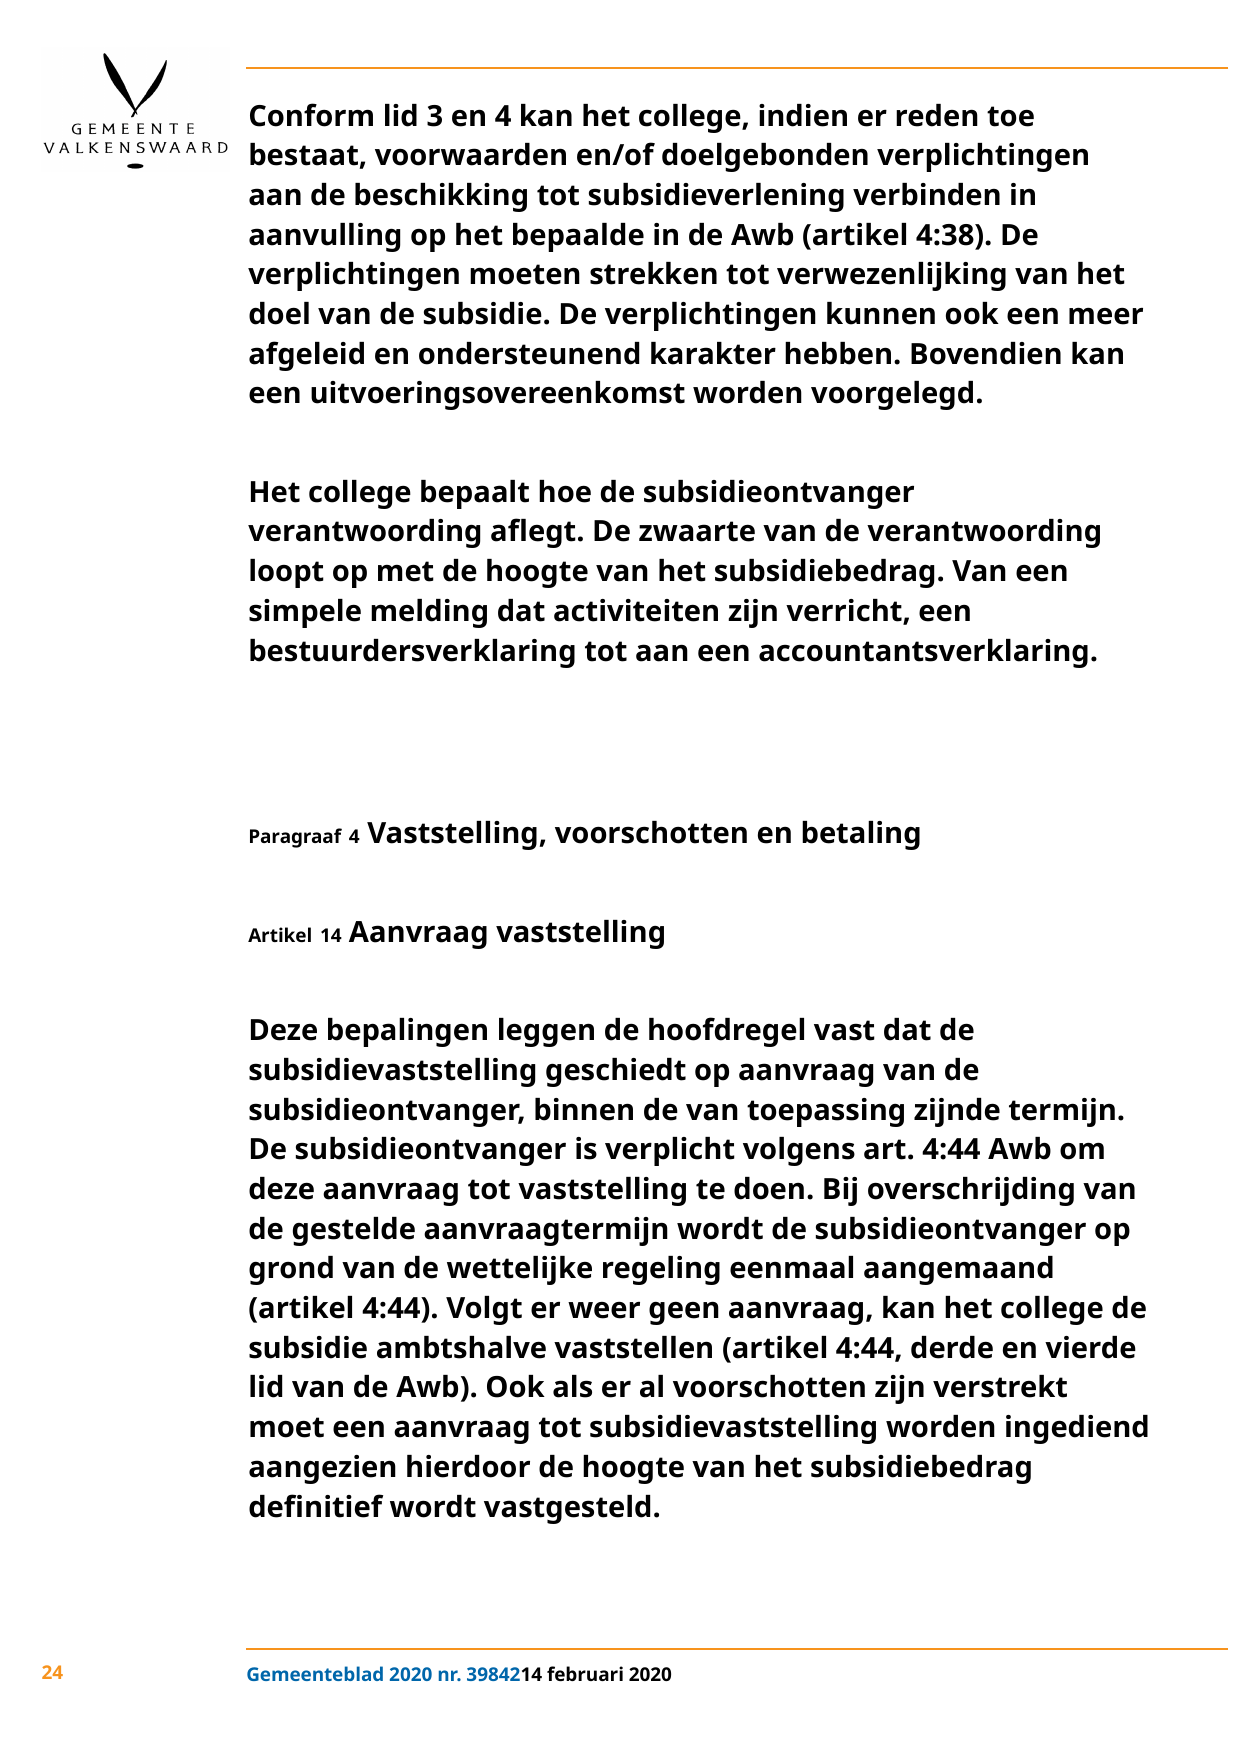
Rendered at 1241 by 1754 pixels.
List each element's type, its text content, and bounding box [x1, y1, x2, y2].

text Conform lid 3 en 4 kan het college, indien er reden toe bestaat, voorwaarden en/of doelgebonden verplichtingen aan de beschikking tot subsidieverlening verbinden in aanvulling op het bepaalde in de Awb (artikel 4:38). De verplichtingen moeten strekken tot verwezenlijking van het doel van de subsidie. De verplichtingen kunnen ook een meer afgeleid en ondersteunend karakter hebben. Bovendien kan een uitvoeringsovereenkomst worden voorgelegd. [248, 95, 1152, 412]
text Deze bepalingen leggen de hoofdregel vast dat de subsidievaststelling geschiedt op aanvraag van de subsidieontvanger, binnen de van toepassing zijnde termijn. De subsidieontvanger is verplicht volgens art. 4:44 Awb om deze aanvraag tot vaststelling te doen. Bij overschrijding van de gestelde aanvraagtermijn wordt de subsidieontvanger op grond van de wettelijke regeling eenmaal aangemaand (artikel 4:44). Volgt er weer geen aanvraag, kan het college de subsidie ambtshalve vaststellen (artikel 4:44, derde en vierde lid van de Awb). Ook als er al voorschotten zijn verstrekt moet een aanvraag tot subsidievaststelling worden ingediend aangezien hierdoor de hoogte van het subsidiebedrag definitief wordt vastgesteld. [248, 1009, 1152, 1526]
text Paragraaf 4 Vaststelling, voorschotten en betaling [248, 813, 1152, 852]
text Artikel 14 Aanvraag vaststelling [248, 911, 1152, 951]
text Het college bepaalt hoe de subsidieontvanger verantwoording aflegt. De zwaarte van de verantwoording loopt op met de hoogte van het subsidiebedrag. Van een simpele melding dat activiteiten zijn verricht, een bestuurdersverklaring tot aan een accountantsverklaring. [248, 471, 1152, 669]
picture [41, 47, 231, 172]
